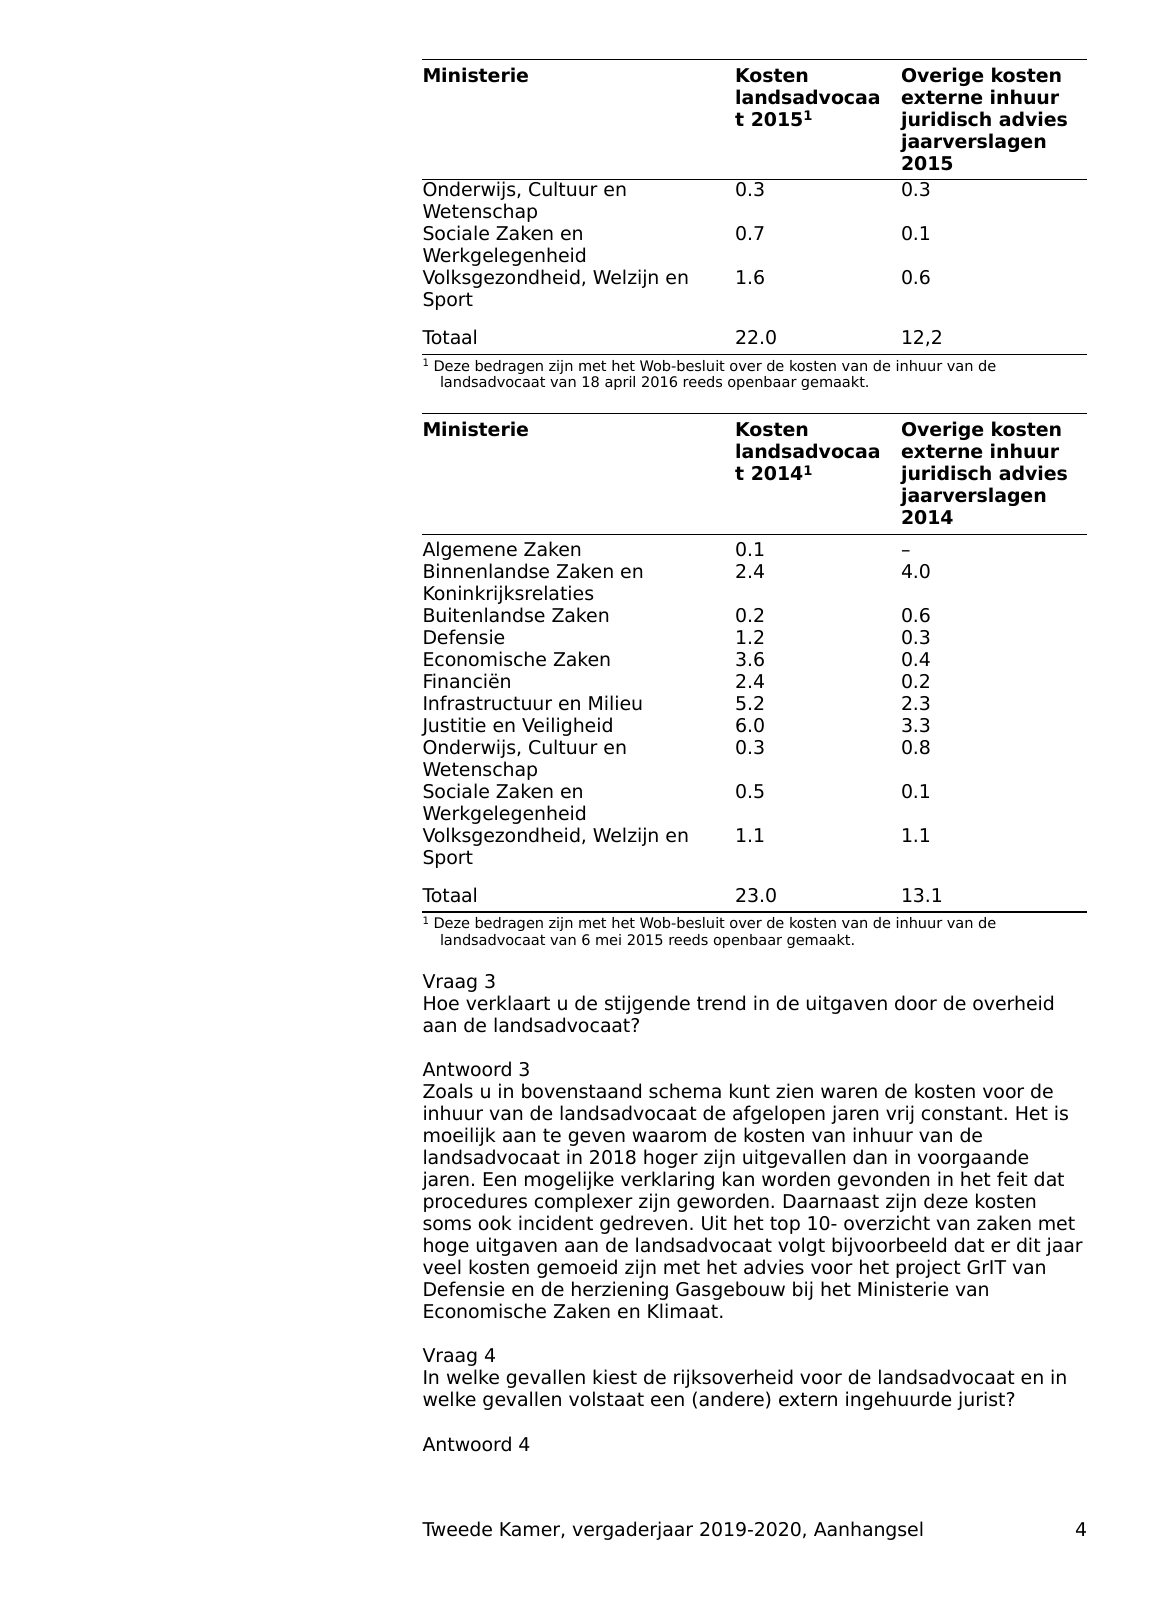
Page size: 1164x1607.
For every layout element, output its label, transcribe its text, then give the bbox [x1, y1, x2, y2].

table_cell 1.2 [729, 627, 895, 649]
table_cell Sociale Zaken en Werkgelegenheid [422, 781, 729, 825]
table_cell 0.7 [729, 223, 895, 267]
table_cell Defensie [422, 627, 729, 649]
table_cell 0.8 [895, 737, 1087, 781]
table_cell 2.4 [729, 671, 895, 693]
table_cell Financiën [422, 671, 729, 693]
table_cell [729, 869, 895, 885]
table_cell 1.6 [729, 267, 895, 311]
text Antwoord 3 [422, 1059, 1087, 1081]
table_cell [729, 311, 895, 327]
table_cell Justitie en Veiligheid [422, 715, 729, 737]
table_cell Volksgezondheid, Welzijn en Sport [422, 825, 729, 869]
table_cell 3.6 [729, 649, 895, 671]
table_cell – [895, 535, 1087, 561]
table_cell Binnenlandse Zaken en Koninkrijksrelaties [422, 561, 729, 605]
table_cell Onderwijs, Cultuur en Wetenschap [422, 180, 729, 223]
table_cell 0.4 [895, 649, 1087, 671]
table_cell [422, 311, 729, 327]
table_cell [895, 311, 1087, 327]
table_cell 0.5 [729, 781, 895, 825]
text Zoals u in bovenstaand schema kunt zien waren de kosten voor de inhuur van de landsadvocaat de afgelopen jaren vrij constant. Het is moeilijk aan te geven waarom de kosten van inhuur van de landsadvocaat in 2018 hoger zijn uitgevallen dan in voorgaande jaren. Een mogelijke verklaring kan worden gevonden in het feit dat procedures complexer zijn geworden. Daarnaast zijn deze kosten soms ook incident gedreven. Uit het top 10- overzicht van zaken met hoge uitgaven aan de landsadvocaat volgt bijvoorbeeld dat er dit jaar veel kosten gemoeid zijn met het advies voor het project GrIT van Defensie en de herziening Gasgebouw bij het Ministerie van Economische Zaken en Klimaat. [422, 1081, 1087, 1323]
text Antwoord 4 [422, 1433, 1087, 1455]
table_cell 1 Deze bedragen zijn met het Wob-besluit over de kosten van de inhuur van de landsadvocaat van 18 april 2016 reeds openbaar gemaakt. [422, 355, 1087, 391]
table_cell 0.1 [895, 781, 1087, 825]
table_header Kosten landsadvocaat 20151 [729, 60, 895, 179]
table_cell Economische Zaken [422, 649, 729, 671]
table_cell 2.3 [895, 693, 1087, 715]
table_cell Totaal [422, 885, 729, 911]
table_cell Buitenlandse Zaken [422, 605, 729, 627]
table_cell 0.6 [895, 267, 1087, 311]
table_cell [422, 869, 729, 885]
table_cell 12,2 [895, 327, 1087, 354]
table_cell 22.0 [729, 327, 895, 354]
table_cell 0.2 [895, 671, 1087, 693]
table_cell Totaal [422, 327, 729, 354]
text Hoe verklaart u de stijgende trend in de uitgaven door de overheid aan de landsadvocaat? [422, 993, 1087, 1037]
table_cell 3.3 [895, 715, 1087, 737]
table_cell 2.4 [729, 561, 895, 605]
table_cell 0.3 [729, 180, 895, 223]
table_cell Volksgezondheid, Welzijn en Sport [422, 267, 729, 311]
table_cell 1.1 [895, 825, 1087, 869]
table_cell 5.2 [729, 693, 895, 715]
table_cell 23.0 [729, 885, 895, 911]
table_cell 0.1 [895, 223, 1087, 267]
table_header Kosten landsadvocaat 20141 [729, 414, 895, 533]
table_cell 0.3 [895, 627, 1087, 649]
table_header Overige kosten externe inhuur juridisch advies jaarverslagen 2015 [895, 60, 1087, 179]
table_cell [895, 869, 1087, 885]
table_cell 0.3 [895, 180, 1087, 223]
table_header Ministerie [422, 60, 729, 179]
table_cell 6.0 [729, 715, 895, 737]
table_cell Infrastructuur en Milieu [422, 693, 729, 715]
table_cell Sociale Zaken en Werkgelegenheid [422, 223, 729, 267]
table_cell 0.2 [729, 605, 895, 627]
text Vraag 3 [422, 971, 1087, 993]
table_cell 0.3 [729, 737, 895, 781]
table_cell Onderwijs, Cultuur en Wetenschap [422, 737, 729, 781]
table_header Ministerie [422, 414, 729, 533]
table_cell 0.1 [729, 535, 895, 561]
table_cell 1 Deze bedragen zijn met het Wob-besluit over de kosten van de inhuur van de landsadvocaat van 6 mei 2015 reeds openbaar gemaakt. [422, 913, 1087, 949]
table_cell 13.1 [895, 885, 1087, 911]
text Vraag 4 [422, 1345, 1087, 1367]
table_cell Algemene Zaken [422, 535, 729, 561]
table_cell 4.0 [895, 561, 1087, 605]
table_cell 0.6 [895, 605, 1087, 627]
table_cell 1.1 [729, 825, 895, 869]
text In welke gevallen kiest de rijksoverheid voor de landsadvocaat en in welke gevallen volstaat een (andere) extern ingehuurde jurist? [422, 1367, 1087, 1411]
table_header Overige kosten externe inhuur juridisch advies jaarverslagen 2014 [895, 414, 1087, 533]
